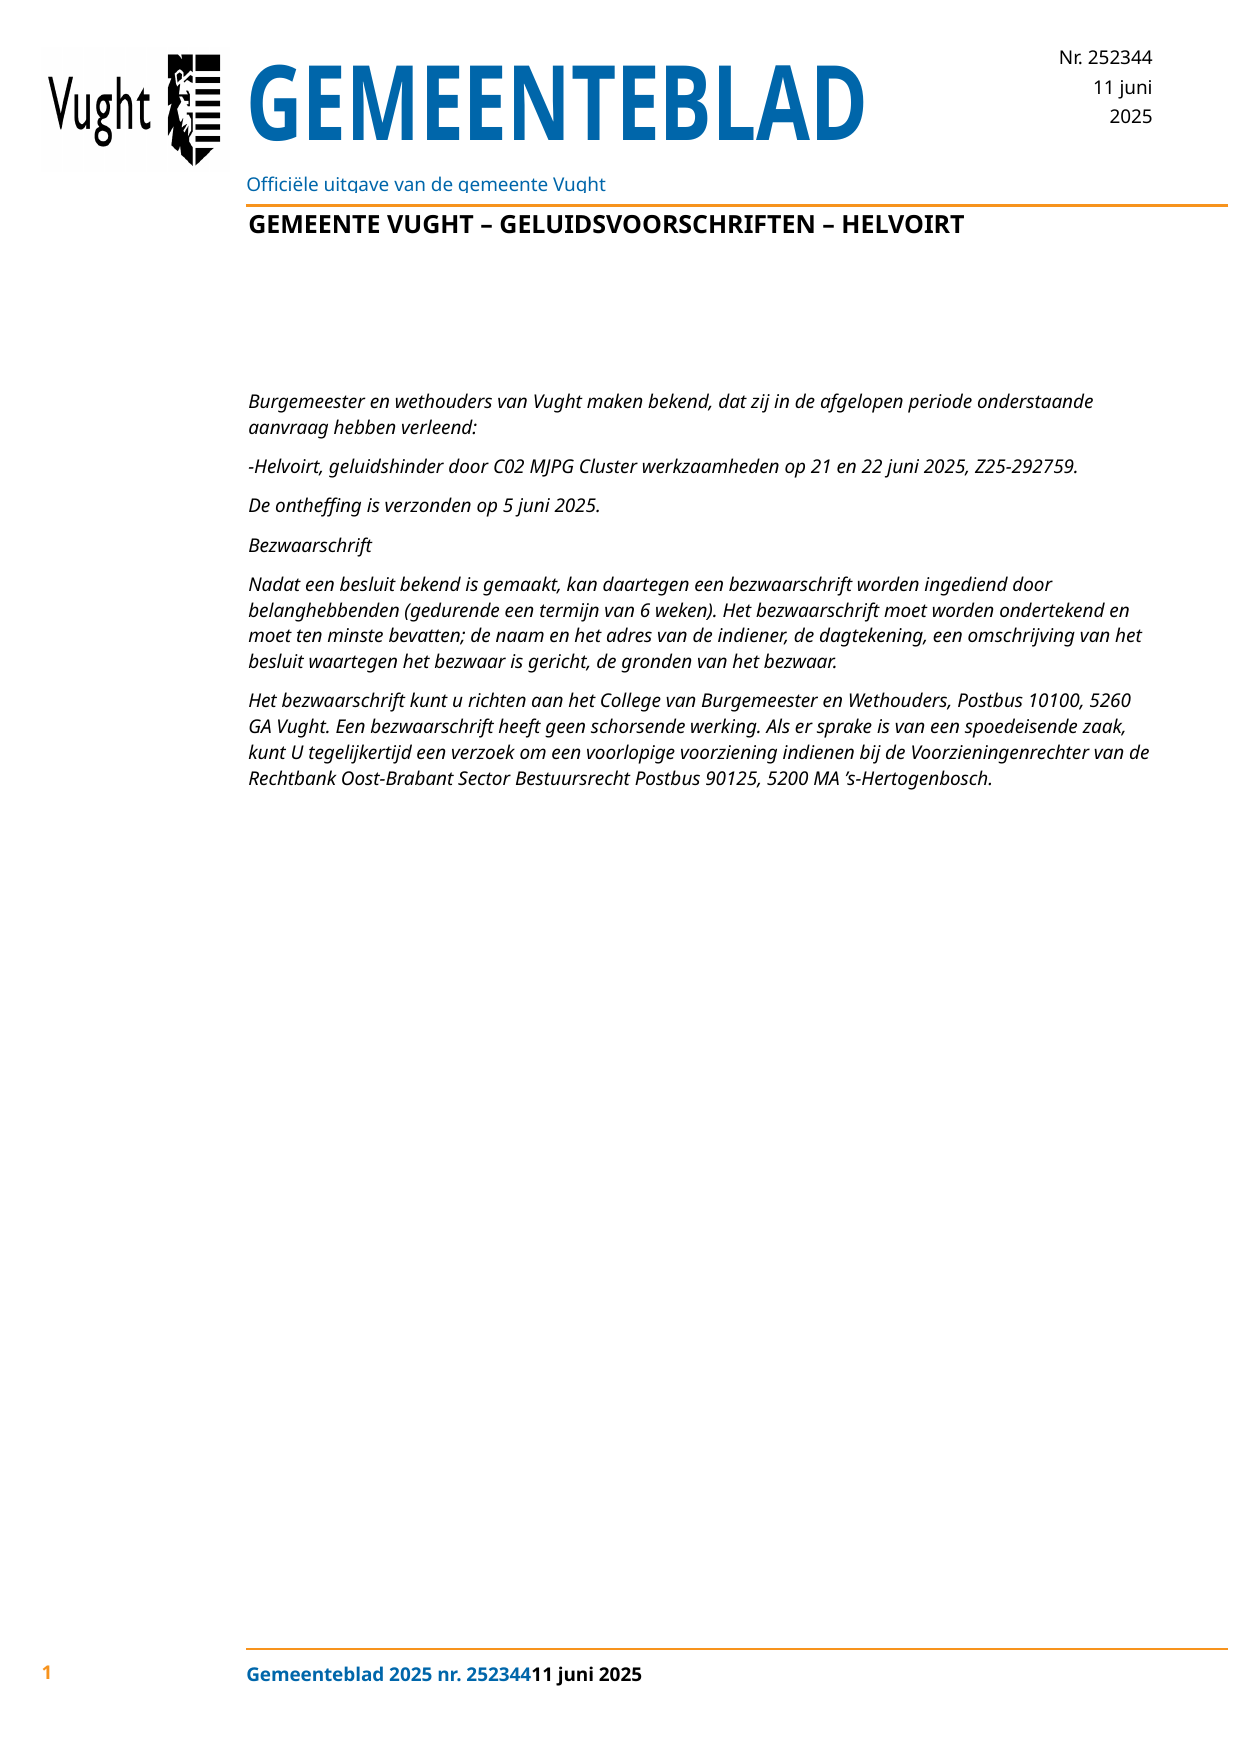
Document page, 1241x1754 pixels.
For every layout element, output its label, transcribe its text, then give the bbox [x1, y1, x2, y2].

text GEMEENTE VUGHT – GELUIDSVOORSCHRIFTEN – HELVOIRT [248, 207, 1152, 241]
text -Helvoirt, geluidshinder door C02 MJPG Cluster werkzaamheden op 21 en 22 juni 2025, Z25-292759. [248, 453, 1152, 479]
text Burgemeester en wethouders van Vught maken bekend, dat zij in de afgelopen periode onderstaande aanvraag hebben verleend: [248, 388, 1152, 440]
text De ontheffing is verzonden op 5 juni 2025. [248, 493, 1152, 518]
text Het bezwaarschrift kunt u richten aan het College van Burgemeester en Wethouders, Postbus 10100, 5260 GA Vught. Een bezwaarschrift heeft geen schorsende werking. Als er sprake is van een spoedeisende zaak, kunt U tegelijkertijd een verzoek om een voorlopige voorziening indienen bij de Voorzieningenrechter van de Rechtbank Oost-Brabant Sector Bestuursrecht Postbus 90125, 5200 MA ’s-Hertogenbosch. [248, 688, 1152, 791]
text Bezwaarschrift [248, 532, 1152, 558]
picture [41, 47, 231, 172]
text Nadat een besluit bekend is gemaakt, kan daartegen een bezwaarschrift worden ingediend door belanghebbenden (gedurende een termijn van 6 weken). Het bezwaarschrift moet worden ondertekend en moet ten minste bevatten; de naam en het adres van de indiener, de dagtekening, een omschrijving van het besluit waartegen het bezwaar is gericht, de gronden van het bezwaar. [248, 571, 1152, 674]
